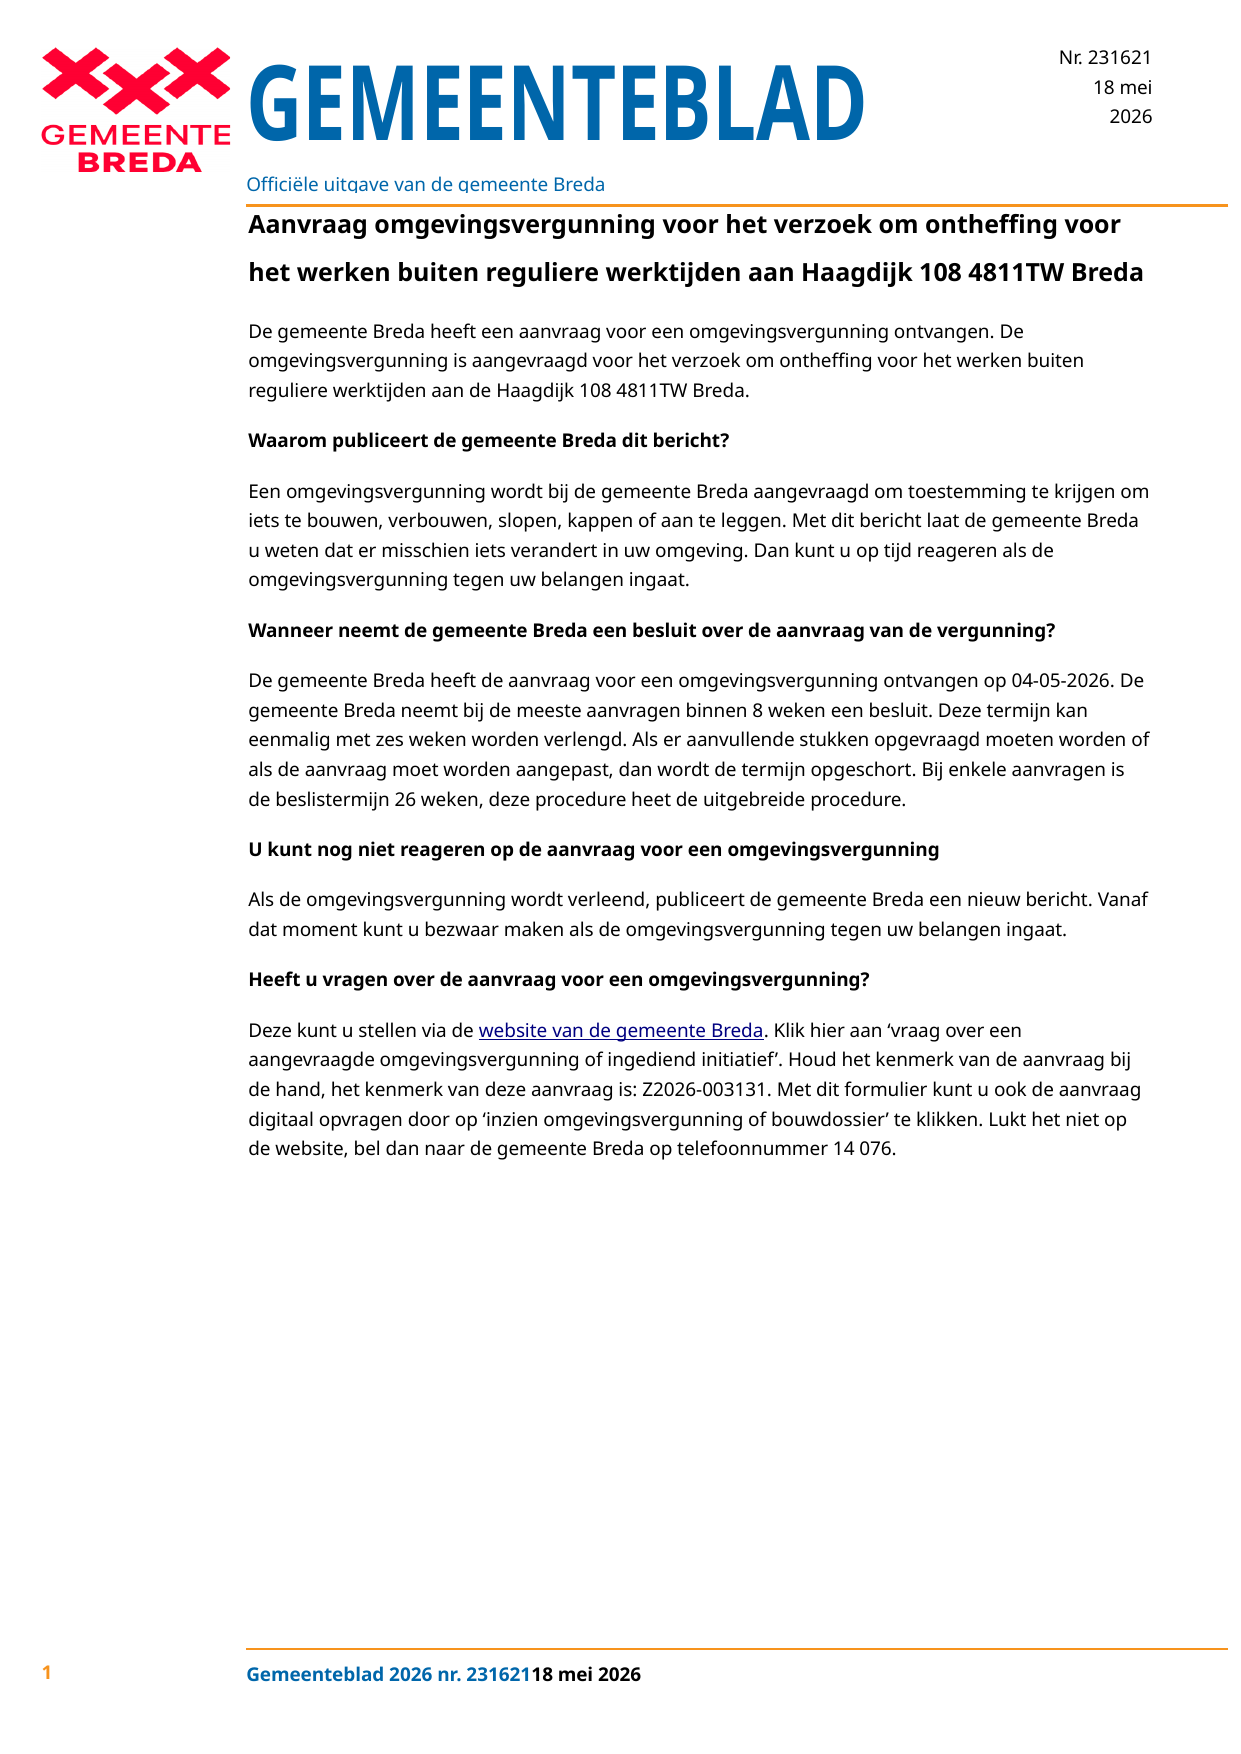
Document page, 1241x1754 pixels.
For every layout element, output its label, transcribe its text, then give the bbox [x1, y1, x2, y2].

text De gemeente Breda heeft een aanvraag voor een omgevingsvergunning ontvangen. De omgevingsvergunning is aangevraagd voor het verzoek om ontheffing voor het werken buiten reguliere werktijden aan de Haagdijk 108 4811TW Breda. [248, 318, 1152, 403]
text Heeft u vragen over de aanvraag voor een omgevingsvergunning? [248, 967, 1152, 992]
text Aanvraag omgevingsvergunning voor het verzoek om ontheffing voor het werken buiten reguliere werktijden aan Haagdijk 108 4811TW Breda [248, 207, 1152, 288]
text Als de omgevingsvergunning wordt verleend, publiceert de gemeente Breda een nieuw bericht. Vanaf dat moment kunt u bezwaar maken als de omgevingsvergunning tegen uw belangen ingaat. [248, 887, 1152, 942]
picture [41, 47, 231, 172]
text Waarom publiceert de gemeente Breda dit bericht? [248, 427, 1152, 453]
text U kunt nog niet reageren op de aanvraag voor een omgevingsvergunning [248, 836, 1152, 862]
text Deze kunt u stellen via de website van de gemeente Breda. Klik hier aan ‘vraag over een aangevraagde omgevingsvergunning of ingediend initiatief’. Houd het kenmerk van de aanvraag bij de hand, het kenmerk van deze aanvraag is: Z2026-003131. Met dit formulier kunt u ook de aanvraag digitaal opvragen door op ‘inzien omgevingsvergunning of bouwdossier’ te klikken. Lukt het niet op de website, bel dan naar de gemeente Breda op telefoonnummer 14 076. [248, 1017, 1152, 1161]
text De gemeente Breda heeft de aanvraag voor een omgevingsvergunning ontvangen op 04-05-2026. De gemeente Breda neemt bij de meeste aanvragen binnen 8 weken een besluit. Deze termijn kan eenmalig met zes weken worden verlengd. Als er aanvullende stukken opgevraagd moeten worden of als de aanvraag moet worden aangepast, dan wordt de termijn opgeschort. Bij enkele aanvragen is de beslistermijn 26 weken, deze procedure heet de uitgebreide procedure. [248, 667, 1152, 812]
text Wanneer neemt de gemeente Breda een besluit over de aanvraag van de vergunning? [248, 617, 1152, 643]
text Een omgevingsvergunning wordt bij de gemeente Breda aangevraagd om toestemming te krijgen om iets te bouwen, verbouwen, slopen, kappen of aan te leggen. Met dit bericht laat de gemeente Breda u weten dat er misschien iets verandert in uw omgeving. Dan kunt u op tijd reageren als de omgevingsvergunning tegen uw belangen ingaat. [248, 478, 1152, 592]
